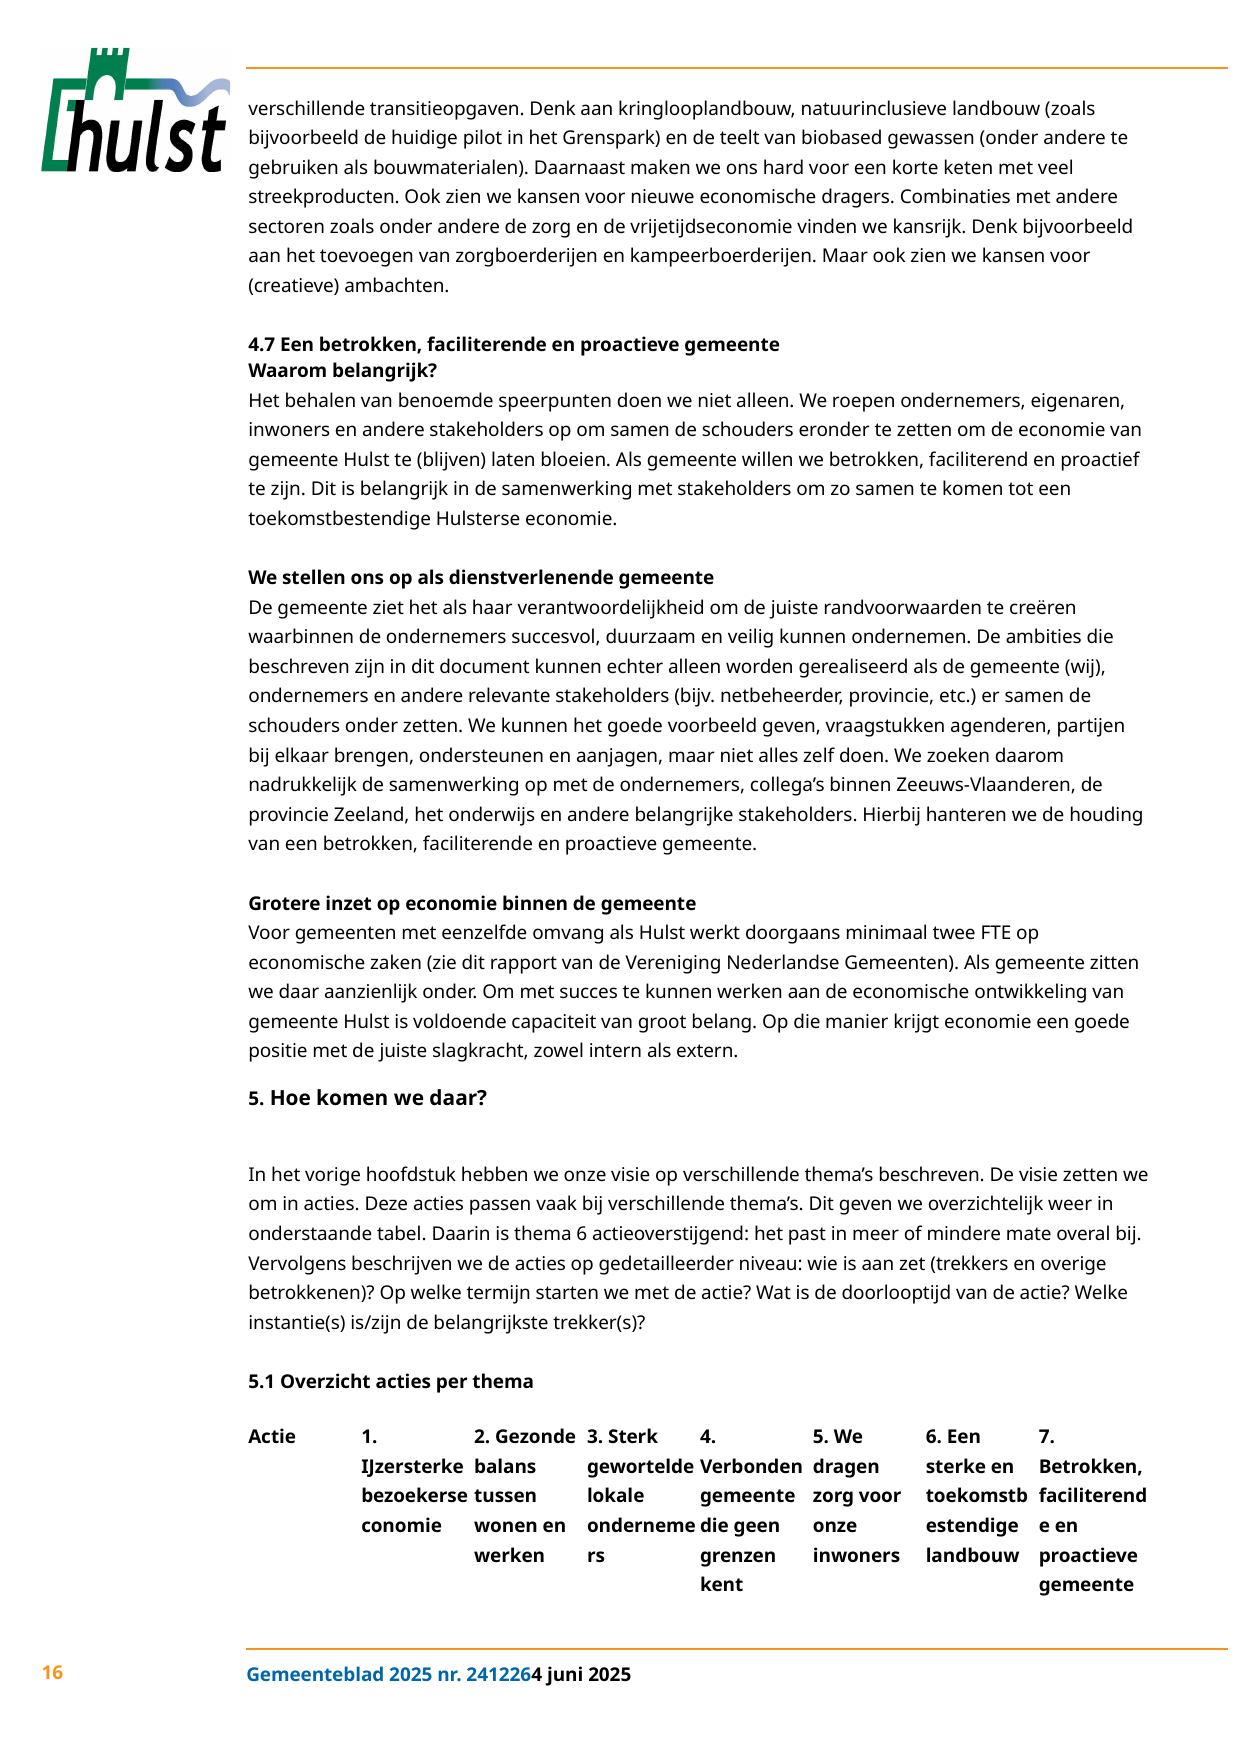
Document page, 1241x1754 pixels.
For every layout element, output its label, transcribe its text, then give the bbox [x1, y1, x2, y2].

picture [41, 47, 231, 172]
table_header Actie [248, 1424, 361, 1597]
table_header 3. Sterk gewortelde lokale ondernemers [587, 1424, 700, 1597]
text Voor gemeenten met eenzelfde omvang als Hulst werkt doorgaans minimaal twee FTE op economische zaken (zie dit rapport van de Vereniging Nederlandse Gemeenten). Als gemeente zitten we daar aanzienlijk onder. Om met succes te kunnen werken aan de economische ontwikkeling van gemeente Hulst is voldoende capaciteit van groot belang. Op die manier krijgt economie een goede positie met de juiste slagkracht, zowel intern als extern. [248, 919, 1152, 1063]
text Het behalen van benoemde speerpunten doen we niet alleen. We roepen ondernemers, eigenaren, inwoners en andere stakeholders op om samen de schouders eronder te zetten om de economie van gemeente Hulst te (blijven) laten bloeien. Als gemeente willen we betrokken, faciliterend en proactief te zijn. Dit is belangrijk in de samenwerking met stakeholders om zo samen te komen tot een toekomstbestendige Hulsterse economie. [248, 387, 1152, 531]
table_header 1. IJzersterke bezoekerseconomie [361, 1424, 474, 1597]
table_header 2. Gezonde balans tussen wonen en werken [474, 1424, 587, 1597]
text We stellen ons op als dienstverlenende gemeente [248, 564, 1152, 590]
table_header 4. Verbonden gemeente die geen grenzen kent [700, 1424, 813, 1597]
table_header 6. Een sterke en toekomstbestendige landbouw [926, 1424, 1038, 1597]
text verschillende transitieopgaven. Denk aan kringlooplandbouw, natuurinclusieve landbouw (zoals bijvoorbeeld de huidige pilot in het Grenspark) en de teelt van biobased gewassen (onder andere te gebruiken als bouwmaterialen). Daarnaast maken we ons hard voor een korte keten met veel streekproducten. Ook zien we kansen voor nieuwe economische dragers. Combinaties met andere sectoren zoals onder andere de zorg en de vrijetijdseconomie vinden we kansrijk. Denk bijvoorbeeld aan het toevoegen van zorgboerderijen en kampeerboerderijen. Maar ook zien we kansen voor (creatieve) ambachten. [248, 95, 1152, 298]
text Grotere inzet op economie binnen de gemeente [248, 890, 1152, 915]
text De gemeente ziet het als haar verantwoordelijkheid om de juiste randvoorwaarden te creëren waarbinnen de ondernemers succesvol, duurzaam en veilig kunnen ondernemen. De ambities die beschreven zijn in dit document kunnen echter alleen worden gerealiseerd als de gemeente (wij), ondernemers en andere relevante stakeholders (bijv. netbeheerder, provincie, etc.) er samen de schouders onder zetten. We kunnen het goede voorbeeld geven, vraagstukken agenderen, partijen bij elkaar brengen, ondersteunen en aanjagen, maar niet alles zelf doen. We zoeken daarom nadrukkelijk de samenwerking op met de ondernemers, collega’s binnen Zeeuws-Vlaanderen, de provincie Zeeland, het onderwijs en andere belangrijke stakeholders. Hierbij hanteren we de houding van een betrokken, faciliterende en proactieve gemeente. [248, 594, 1152, 856]
text Waarom belangrijk? [248, 357, 1152, 383]
text 5.1 Overzicht acties per thema [248, 1368, 1152, 1394]
table_header 5. We dragen zorg voor onze inwoners [813, 1424, 926, 1597]
text 4.7 Een betrokken, faciliterende en proactieve gemeente [248, 331, 1152, 357]
text In het vorige hoofdstuk hebben we onze visie op verschillende thema’s beschreven. De visie zetten we om in acties. Deze acties passen vaak bij verschillende thema’s. Dit geven we overzichtelijk weer in onderstaande tabel. Daarin is thema 6 actieoverstijgend: het past in meer of mindere mate overal bij. Vervolgens beschrijven we de acties op gedetailleerder niveau: wie is aan zet (trekkers en overige betrokkenen)? Op welke termijn starten we met de actie? Wat is de doorlooptijd van de actie? Welke instantie(s) is/zijn de belangrijkste trekker(s)? [248, 1161, 1152, 1334]
table_header 7. Betrokken, faciliterende en proactieve gemeente [1039, 1424, 1152, 1597]
text 5. Hoe komen we daar? [248, 1083, 1152, 1112]
